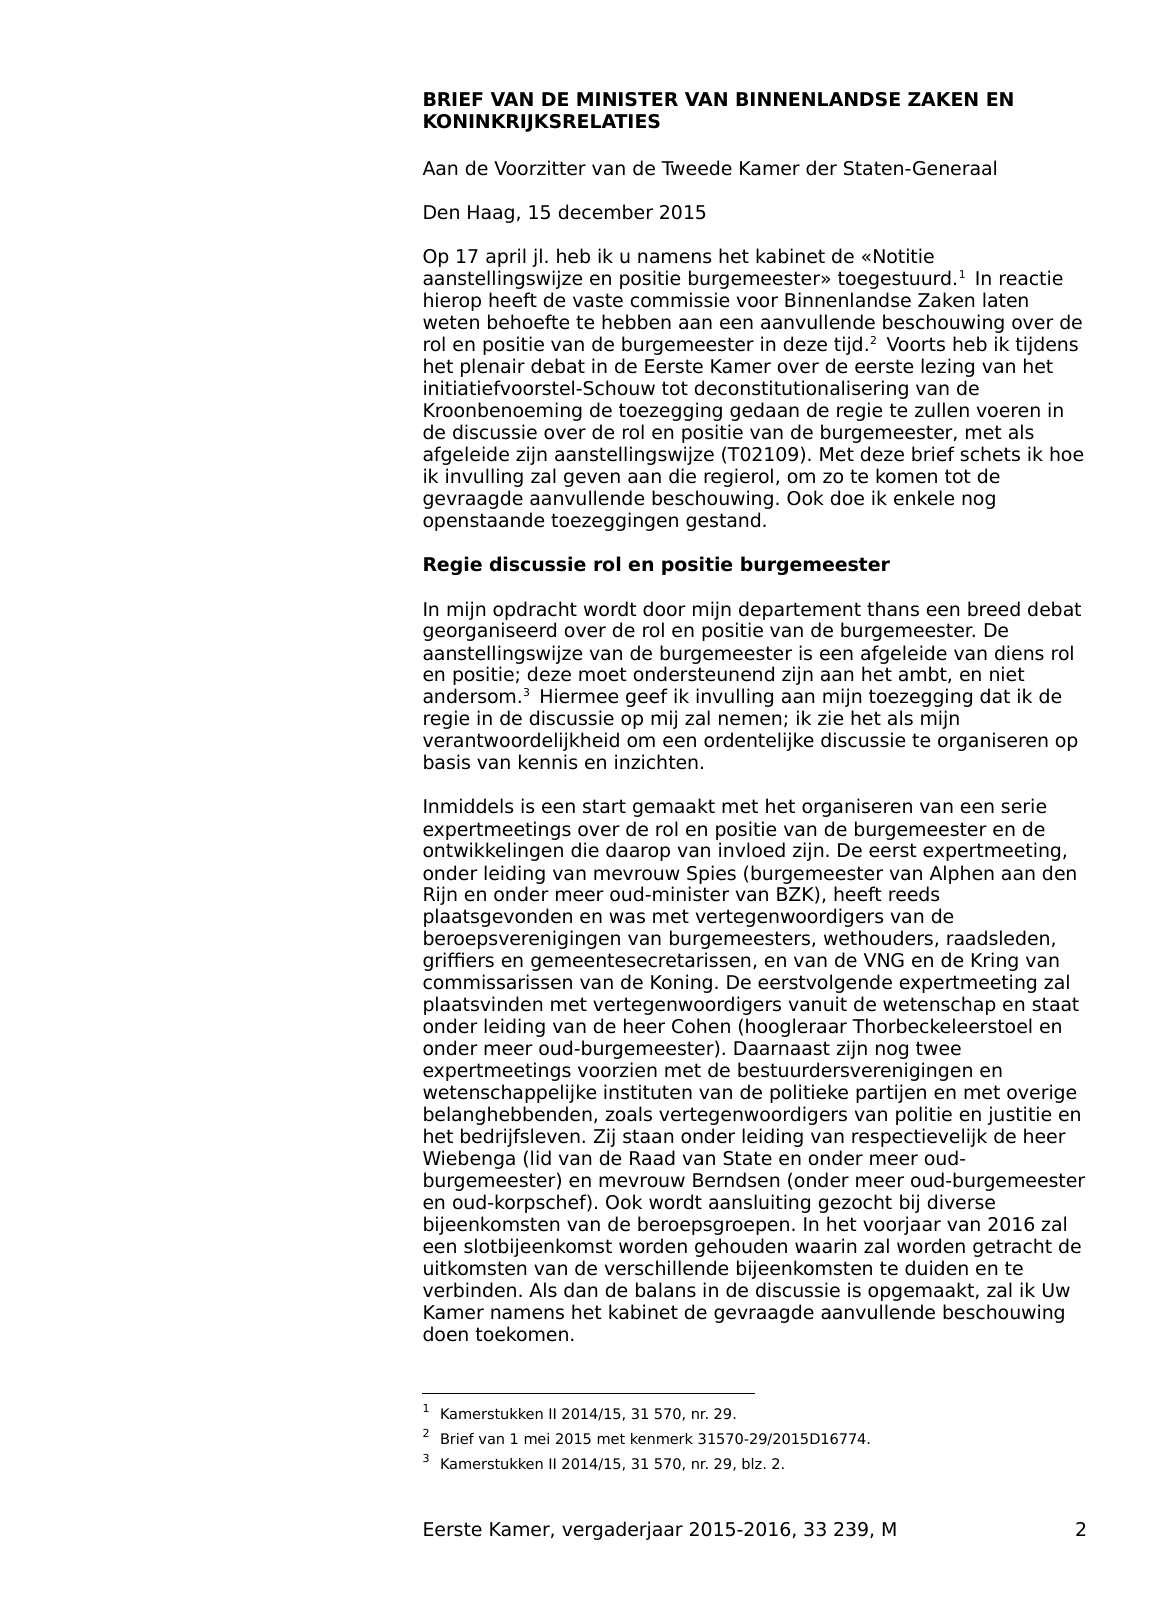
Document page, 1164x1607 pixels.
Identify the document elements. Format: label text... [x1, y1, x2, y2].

text Den Haag, 15 december 2015 [422, 202, 1087, 224]
text Inmiddels is een start gemaakt met het organiseren van een serie expertmeetings over de rol en positie van de burgemeester en de ontwikkelingen die daarop van invloed zijn. De eerst expertmeeting, onder leiding van mevrouw Spies (burgemeester van Alphen aan den Rijn en onder meer oud-minister van BZK), heeft reeds plaatsgevonden en was met vertegenwoordigers van de beroepsverenigingen van burgemeesters, wethouders, raadsleden, griffiers en gemeentesecretarissen, en van de VNG en de Kring van commissarissen van de Koning. De eerstvolgende expertmeeting zal plaatsvinden met vertegenwoordigers vanuit de wetenschap en staat onder leiding van de heer Cohen (hoogleraar Thorbeckeleerstoel en onder meer oud-burgemeester). Daarnaast zijn nog twee expertmeetings voorzien met de bestuurdersverenigingen en wetenschappelijke instituten van de politieke partijen en met overige belanghebbenden, zoals vertegenwoordigers van politie en justitie en het bedrijfsleven. Zij staan onder leiding van respectievelijk de heer Wiebenga (lid van de Raad van State en onder meer oud-burgemeester) en mevrouw Berndsen (onder meer oud-burgemeester en oud-korpschef). Ook wordt aansluiting gezocht bij diverse bijeenkomsten van de beroepsgroepen. In het voorjaar van 2016 zal een slotbijeenkomst worden gehouden waarin zal worden getracht de uitkomsten van de verschillende bijeenkomsten te duiden en te verbinden. Als dan de balans in de discussie is opgemaakt, zal ik Uw Kamer namens het kabinet de gevraagde aanvullende beschouwing doen toekomen. [422, 796, 1087, 1346]
text Aan de Voorzitter van de Tweede Kamer der Staten-Generaal [422, 158, 1087, 180]
subtitle Regie discussie rol en positie burgemeester [422, 554, 1087, 576]
text Op 17 april jl. heb ik u namens het kabinet de «Notitie aanstellingswijze en positie burgemeester» toegestuurd. In reactie hierop heeft de vaste commissie voor Binnenlandse Zaken laten weten behoefte te hebben aan een aanvullende beschouwing over de rol en positie van de burgemeester in deze tijd. Voorts heb ik tijdens het plenair debat in de Eerste Kamer over de eerste lezing van het initiatiefvoorstel-Schouw tot deconstitutionalisering van de Kroonbenoeming de toezegging gedaan de regie te zullen voeren in de discussie over de rol en positie van de burgemeester, met als afgeleide zijn aanstellingswijze (T02109). Met deze brief schets ik hoe ik invulling zal geven aan die regierol, om zo te komen tot de gevraagde aanvullende beschouwing. Ook doe ik enkele nog openstaande toezeggingen gestand. [422, 246, 1087, 532]
text In mijn opdracht wordt door mijn departement thans een breed debat georganiseerd over de rol en positie van de burgemeester. De aanstellingswijze van de burgemeester is een afgeleide van diens rol en positie; deze moet ondersteunend zijn aan het ambt, en niet andersom. Hiermee geef ik invulling aan mijn toezegging dat ik de regie in de discussie op mij zal nemen; ik zie het als mijn verantwoordelijkheid om een ordentelijke discussie te organiseren op basis van kennis en inzichten. [422, 598, 1087, 774]
text Brief van 1 mei 2015 met kenmerk 31570-29/2015D16774. [422, 1427, 1087, 1449]
text Kamerstukken II 2014/15, 31 570, nr. 29. [422, 1402, 1087, 1424]
text Kamerstukken II 2014/15, 31 570, nr. 29, blz. 2. [422, 1452, 1087, 1474]
subtitle BRIEF VAN DE MINISTER VAN BINNENLANDSE ZAKEN EN KONINKRIJKSRELATIES [422, 89, 1087, 133]
